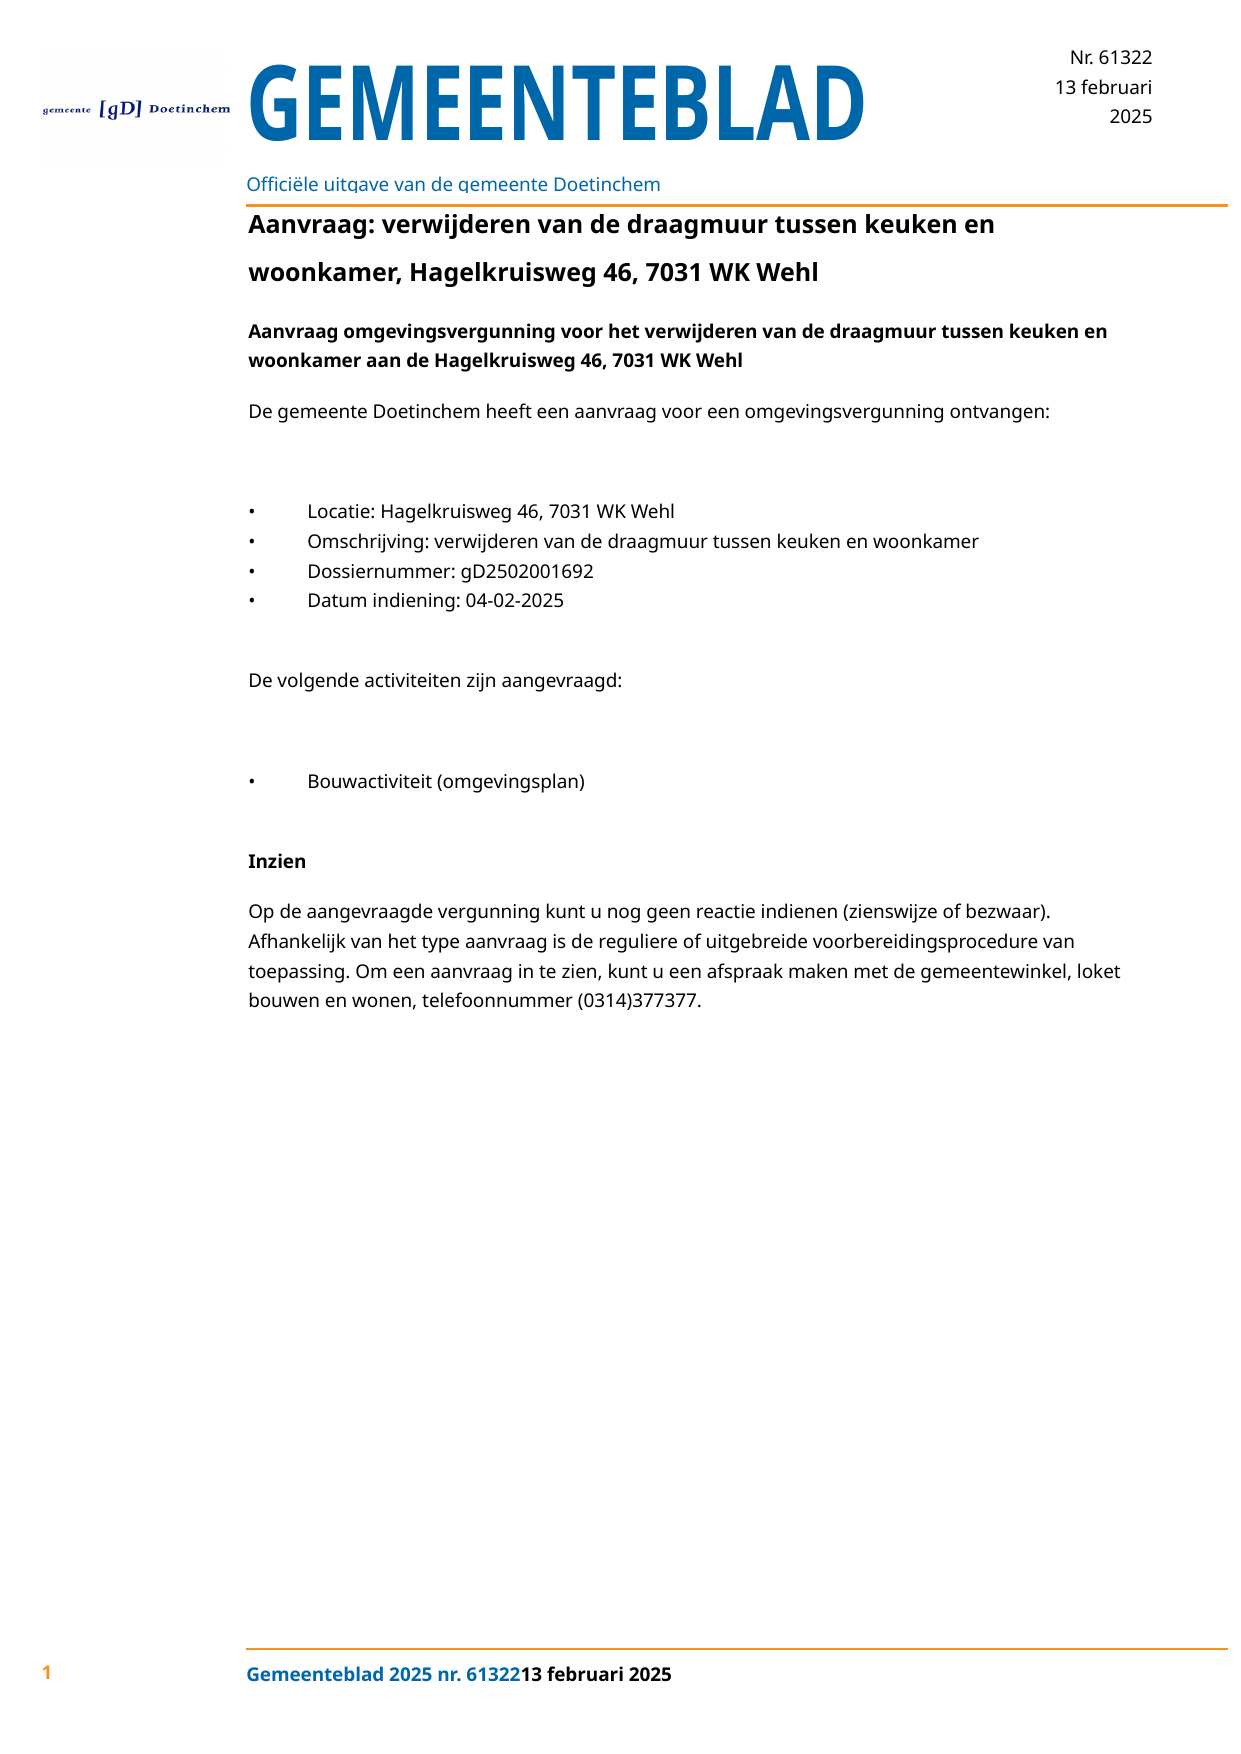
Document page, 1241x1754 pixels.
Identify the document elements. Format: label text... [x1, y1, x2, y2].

text Aanvraag: verwijderen van de draagmuur tussen keuken en woonkamer, Hagelkruisweg 46, 7031 WK Wehl [248, 207, 1152, 288]
list Datum indiening: 04-02-2025 [248, 587, 1152, 613]
list Locatie: Hagelkruisweg 46, 7031 WK Wehl [248, 499, 1152, 524]
picture [41, 47, 231, 172]
text Aanvraag omgevingsvergunning voor het verwijderen van de draagmuur tussen keuken en woonkamer aan de Hagelkruisweg 46, 7031 WK Wehl [248, 318, 1152, 373]
text Inzien [248, 848, 1152, 874]
list Bouwactiviteit (omgevingsplan) [248, 768, 1152, 794]
list Omschrijving: verwijderen van de draagmuur tussen keuken en woonkamer [248, 528, 1152, 554]
text De gemeente Doetinchem heeft een aanvraag voor een omgevingsvergunning ontvangen: [248, 398, 1152, 424]
text Op de aangevraagde vergunning kunt u nog geen reactie indienen (zienswijze of bezwaar). Afhankelijk van het type aanvraag is de reguliere of uitgebreide voorbereidingsprocedure van toepassing. Om een aanvraag in te zien, kunt u een afspraak maken met de gemeentewinkel, loket bouwen en wonen, telefoonnummer (0314)377377. [248, 899, 1152, 1013]
list Dossiernummer: gD2502001692 [248, 558, 1152, 584]
text De volgende activiteiten zijn aangevraagd: [248, 667, 1152, 693]
